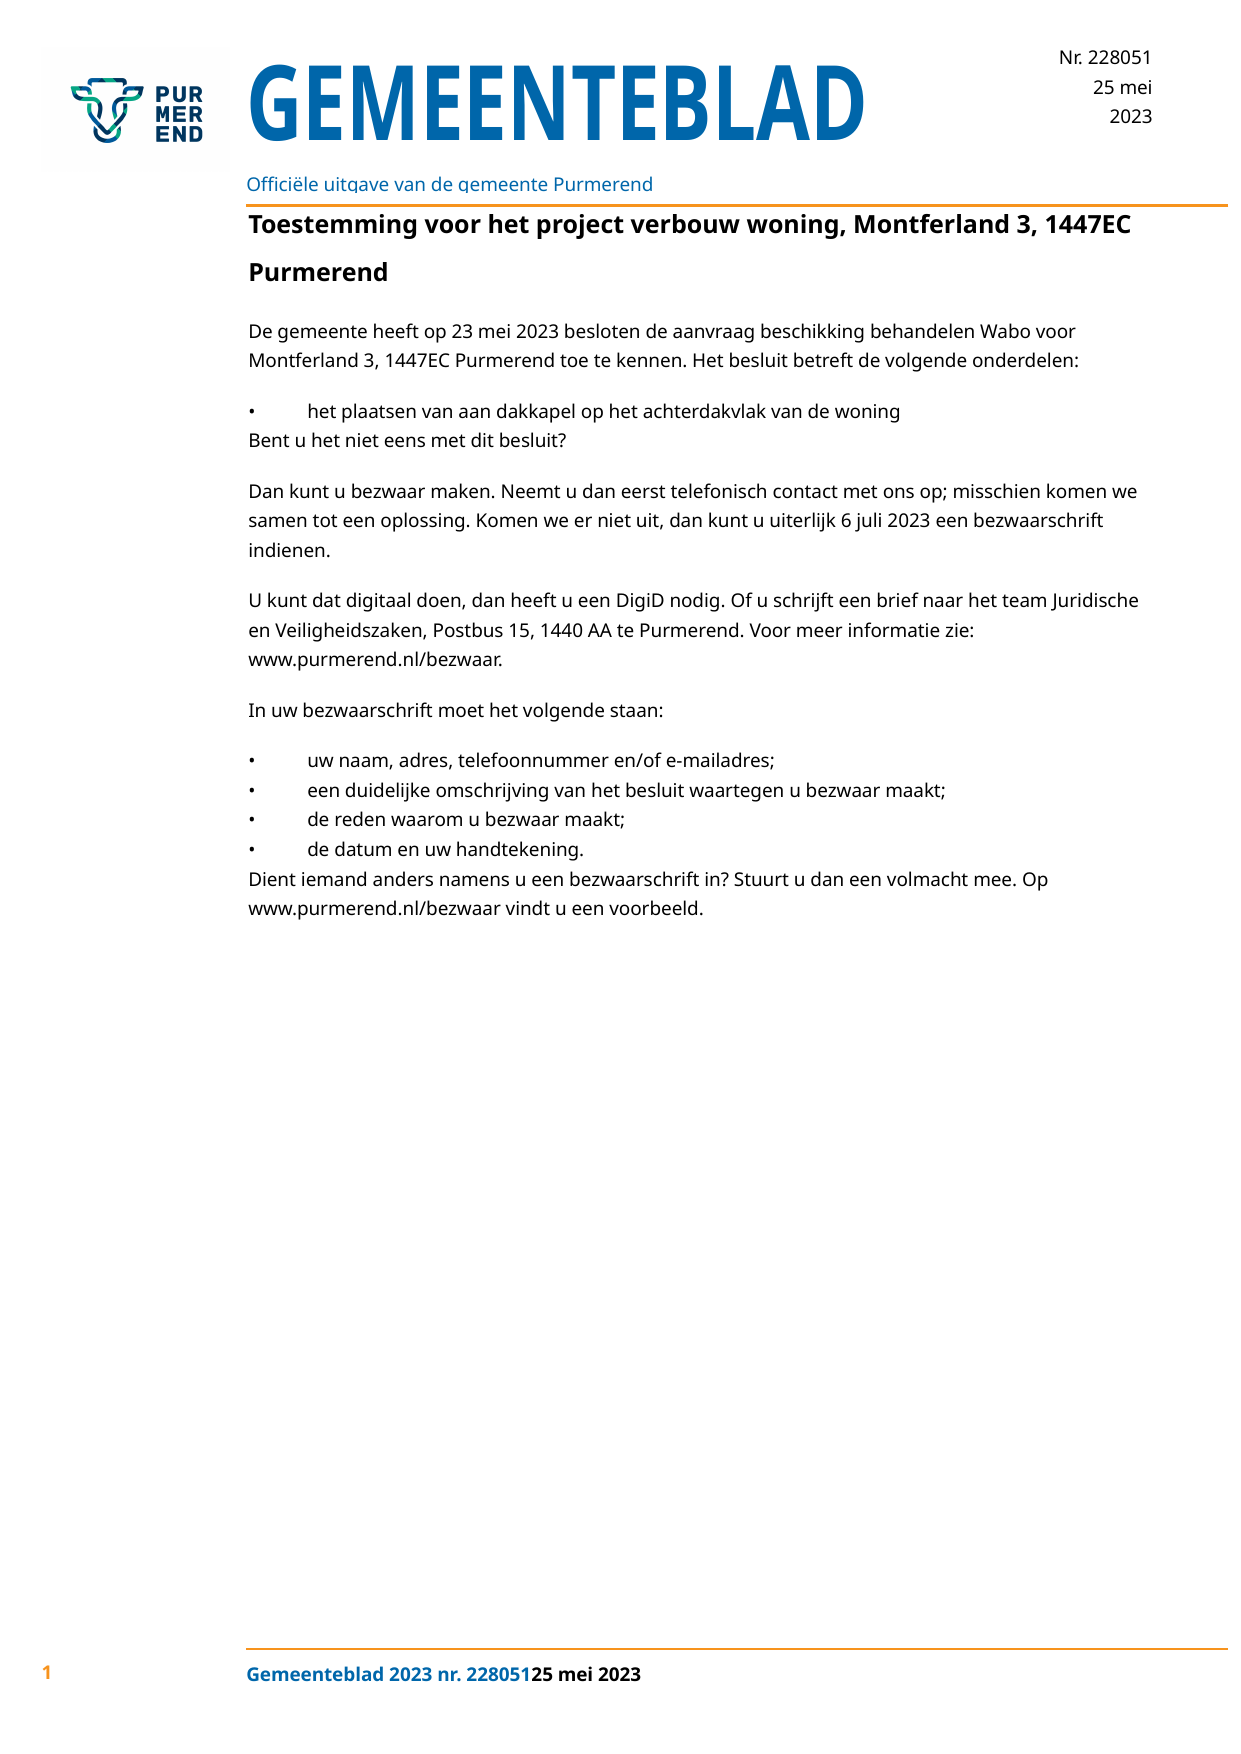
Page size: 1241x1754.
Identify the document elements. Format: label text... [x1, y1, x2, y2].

list een duidelijke omschrijving van het besluit waartegen u bezwaar maakt; [248, 777, 1152, 803]
text Toestemming voor het project verbouw woning, Montferland 3, 1447EC Purmerend [248, 207, 1152, 288]
list uw naam, adres, telefoonnummer en/of e-mailadres; [248, 747, 1152, 773]
list het plaatsen van aan dakkapel op het achterdakvlak van de woning [248, 398, 1152, 424]
text Dient iemand anders namens u een bezwaarschrift in? Stuurt u dan een volmacht mee. Op www.purmerend.nl/bezwaar vindt u een voorbeeld. [248, 866, 1152, 921]
text U kunt dat digitaal doen, dan heeft u een DigiD nodig. Of u schrijft een brief naar het team Juridische en Veiligheidszaken, Postbus 15, 1440 AA te Purmerend. Voor meer informatie zie: www.purmerend.nl/bezwaar. [248, 587, 1152, 672]
text De gemeente heeft op 23 mei 2023 besloten de aanvraag beschikking behandelen Wabo voor Montferland 3, 1447EC Purmerend toe te kennen. Het besluit betreft de volgende onderdelen: [248, 318, 1152, 373]
text In uw bezwaarschrift moet het volgende staan: [248, 697, 1152, 723]
text Dan kunt u bezwaar maken. Neemt u dan eerst telefonisch contact met ons op; misschien komen we samen tot een oplossing. Komen we er niet uit, dan kunt u uiterlijk 6 juli 2023 een bezwaarschrift indienen. [248, 478, 1152, 563]
list de datum en uw handtekening. [248, 836, 1152, 862]
list de reden waarom u bezwaar maakt; [248, 807, 1152, 832]
picture [41, 47, 231, 172]
text Bent u het niet eens met dit besluit? [248, 427, 1152, 453]
